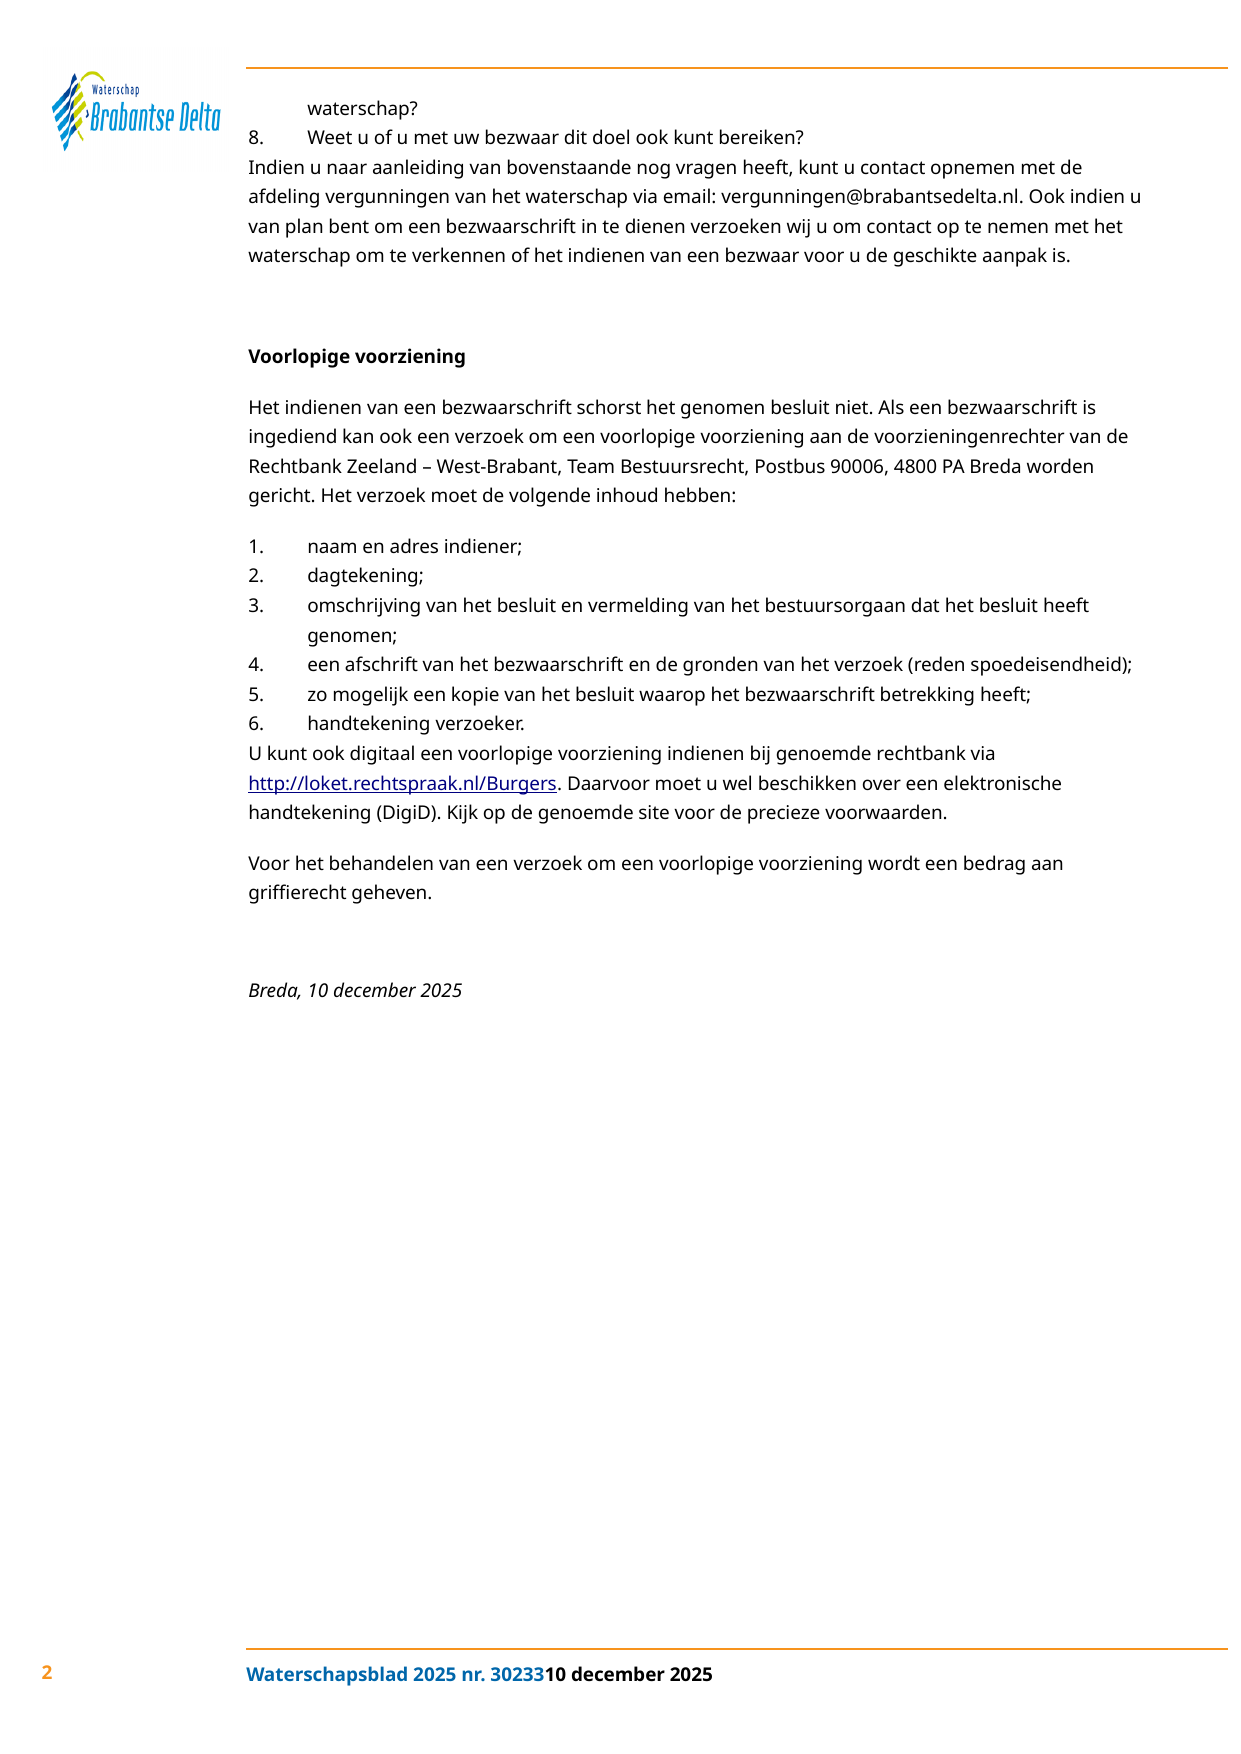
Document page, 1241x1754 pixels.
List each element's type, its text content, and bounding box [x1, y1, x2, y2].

list zo mogelijk een kopie van het besluit waarop het bezwaarschrift betrekking heeft; [248, 681, 1152, 707]
text Voorlopige voorziening [248, 343, 1152, 369]
text Het indienen van een bezwaarschrift schorst het genomen besluit niet. Als een bezwaarschrift is ingediend kan ook een verzoek om een voorlopige voorziening aan de voorzieningenrechter van de Rechtbank Zeeland – West-Brabant, Team Bestuursrecht, Postbus 90006, 4800 PA Breda worden gericht. Het verzoek moet de volgende inhoud hebben: [248, 394, 1152, 508]
text Voor het behandelen van een verzoek om een voorlopige voorziening wordt een bedrag aan griffierecht geheven. [248, 850, 1152, 905]
list handtekening verzoeker. [248, 711, 1152, 736]
text Indien u naar aanleiding van bovenstaande nog vragen heeft, kunt u contact opnemen met de afdeling vergunningen van het waterschap via email: vergunningen@brabantsedelta.nl. Ook indien u van plan bent om een bezwaarschrift in te dienen verzoeken wij u om contact op te nemen met het waterschap om te verkennen of het indienen van een bezwaar voor u de geschikte aanpak is. [248, 154, 1152, 268]
list dagtekening; [248, 563, 1152, 588]
list omschrijving van het besluit en vermelding van het bestuursorgaan dat het besluit heeft genomen; [248, 592, 1152, 648]
text Breda, 10 december 2025 [248, 978, 1152, 1003]
picture [41, 47, 231, 172]
list een afschrift van het bezwaarschrift en de gronden van het verzoek (reden spoedeisendheid); [248, 651, 1152, 677]
list Weet u of u met uw bezwaar dit doel ook kunt bereiken? [248, 124, 1152, 150]
list naam en adres indiener; [248, 533, 1152, 559]
list waterschap? [248, 95, 1152, 121]
text U kunt ook digitaal een voorlopige voorziening indienen bij genoemde rechtbank via http://loket.rechtspraak.nl/Burgers. Daarvoor moet u wel beschikken over een elektronische handtekening (DigiD). Kijk op de genoemde site voor de precieze voorwaarden. [248, 740, 1152, 825]
